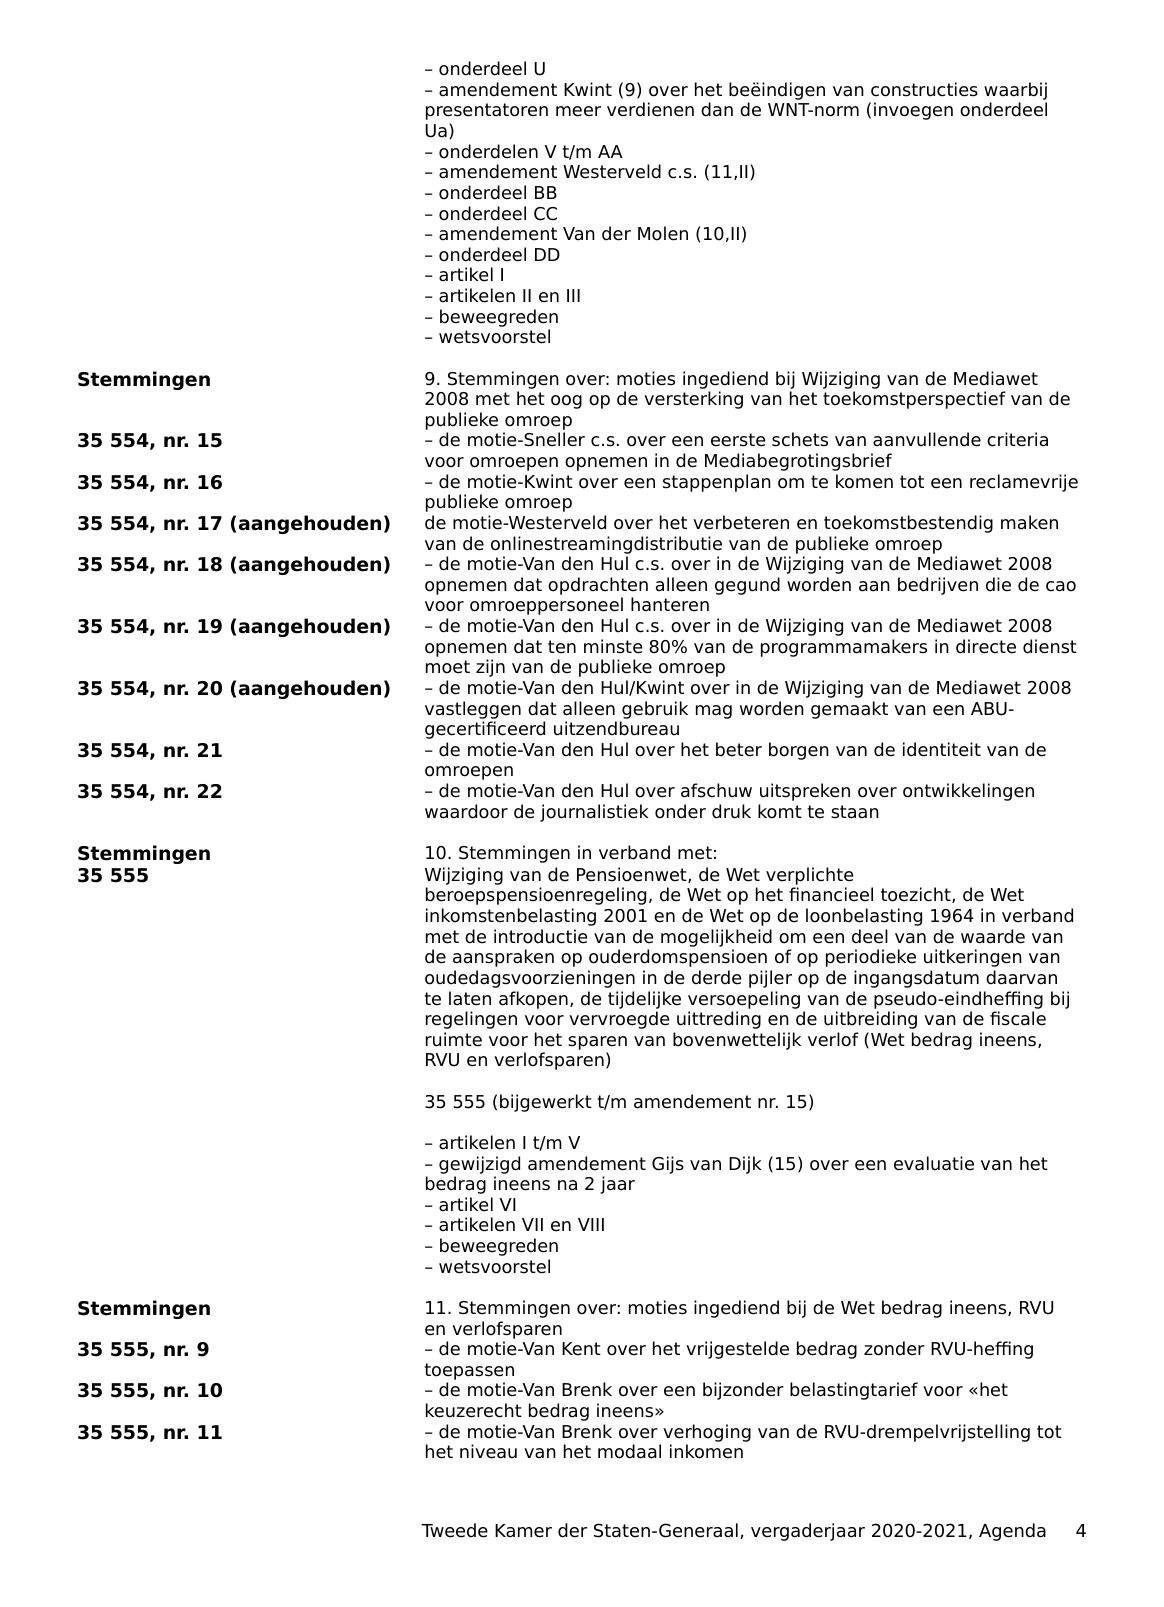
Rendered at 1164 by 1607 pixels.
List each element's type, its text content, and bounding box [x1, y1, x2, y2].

table_cell – wetsvoorstel [418, 327, 1087, 348]
table_cell [77, 822, 401, 843]
table_cell 35 555 (bijgewerkt t/m amendement nr. 15) [418, 1092, 1087, 1112]
table_cell – artikel VI [418, 1195, 1087, 1215]
table_cell [401, 224, 418, 245]
table_cell [401, 1112, 418, 1133]
table_cell – beweegreden [418, 1236, 1087, 1257]
table_cell Stemmingen [77, 369, 401, 430]
table_cell [77, 1195, 401, 1215]
table_cell – onderdeel CC [418, 204, 1087, 224]
table_cell [77, 1236, 401, 1257]
table_cell – de motie-Van Kent over het vrijgestelde bedrag zonder RVU-heffing toepassen [418, 1339, 1087, 1380]
table_cell – de motie-Van Brenk over verhoging van de RVU-drempelvrijstelling tot het niveau van het modaal inkomen [418, 1422, 1087, 1463]
table_cell [401, 369, 418, 430]
table_cell [401, 740, 418, 781]
table_cell 35 554, nr. 15 [77, 430, 401, 472]
table_cell – de motie-Van den Hul over het beter borgen van de identiteit van de omroepen [418, 740, 1087, 781]
table_cell Stemmingen [77, 1298, 401, 1339]
table_cell 35 554, nr. 20 (aangehouden) [77, 678, 401, 740]
table_cell [418, 1112, 1087, 1133]
table_cell [401, 1195, 418, 1215]
table_cell – wetsvoorstel [418, 1257, 1087, 1277]
table_cell [401, 1154, 418, 1195]
table_cell [77, 162, 401, 183]
table_cell [401, 1133, 418, 1153]
table_cell Wijziging van de Pensioenwet, de Wet verplichte beroepspensioenregeling, de Wet op het financieel toezicht, de Wet inkomstenbelasting 2001 en de Wet op de loonbelasting 1964 in verband met de introductie van de mogelijkheid om een deel van de waarde van de aanspraken op ouderdomspensioen of op periodieke uitkeringen van oudedagsvoorzieningen in de derde pijler op de ingangsdatum daarvan te laten afkopen, de tijdelijke versoepeling van de pseudo-eindheffing bij regelingen voor vervroegde uittreding en de uitbreiding van de fiscale ruimte voor het sparen van bovenwettelijk verlof (Wet bedrag ineens, RVU en verlofsparen) [418, 865, 1087, 1071]
table_cell 9. Stemmingen over: moties ingediend bij Wijziging van de Mediawet 2008 met het oog op de versterking van het toekomstperspectief van de publieke omroep [418, 369, 1087, 430]
table_cell 35 555 [77, 865, 401, 1071]
table_cell – gewijzigd amendement Gijs van Dijk (15) over een evaluatie van het bedrag ineens na 2 jaar [418, 1154, 1087, 1195]
table_cell [401, 204, 418, 224]
table_cell [401, 1422, 418, 1463]
table_cell – de motie-Van den Hul/Kwint over in de Wijziging van de Mediawet 2008 vastleggen dat alleen gebruik mag worden gemaakt van een ABU-gecertificeerd uitzendbureau [418, 678, 1087, 740]
table_cell 35 554, nr. 18 (aangehouden) [77, 554, 401, 616]
table_cell [401, 327, 418, 348]
table_cell – de motie-Van den Hul over afschuw uitspreken over ontwikkelingen waardoor de journalistiek onder druk komt te staan [418, 781, 1087, 822]
table_cell [401, 286, 418, 307]
table_cell [401, 265, 418, 286]
table_cell [401, 162, 418, 183]
table_cell [401, 554, 418, 616]
table_cell [401, 843, 418, 865]
table_cell [401, 1092, 418, 1112]
table_cell – onderdelen V t/m AA [418, 142, 1087, 162]
table_cell [401, 1277, 418, 1298]
table_cell [77, 1277, 401, 1298]
table_cell [77, 1092, 401, 1112]
table_cell [77, 224, 401, 245]
table_cell – artikelen I t/m V [418, 1133, 1087, 1153]
table_cell [401, 245, 418, 265]
table_cell [401, 1380, 418, 1422]
table_cell [401, 348, 418, 368]
table_cell – artikelen II en III [418, 286, 1087, 307]
table_cell – beweegreden [418, 307, 1087, 327]
table_cell 35 554, nr. 19 (aangehouden) [77, 616, 401, 678]
table_cell [401, 1215, 418, 1236]
table_cell 35 555, nr. 11 [77, 1422, 401, 1463]
table_cell [77, 265, 401, 286]
table_cell – de motie-Van Brenk over een bijzonder belastingtarief voor «het keuzerecht bedrag ineens» [418, 1380, 1087, 1422]
table_cell [77, 1257, 401, 1277]
table_cell [77, 1154, 401, 1195]
table_cell – de motie-Sneller c.s. over een eerste schets van aanvullende criteria voor omroepen opnemen in de Mediabegrotingsbrief [418, 430, 1087, 472]
table_cell [401, 430, 418, 472]
table_cell [77, 327, 401, 348]
table_cell [401, 1071, 418, 1092]
table_cell – de motie-Van den Hul c.s. over in de Wijziging van de Mediawet 2008 opnemen dat opdrachten alleen gegund worden aan bedrijven die de cao voor omroeppersoneel hanteren [418, 554, 1087, 616]
table_cell 35 554, nr. 16 [77, 472, 401, 513]
table_cell – onderdeel U [418, 59, 1087, 80]
table_cell [77, 204, 401, 224]
table_cell [418, 822, 1087, 843]
table_cell [77, 1071, 401, 1092]
table_cell [77, 1112, 401, 1133]
table_cell [401, 513, 418, 554]
table_cell [77, 348, 401, 368]
table_cell [401, 678, 418, 740]
table_cell [77, 80, 401, 142]
table_cell [401, 1257, 418, 1277]
table_cell [418, 1277, 1087, 1298]
table_cell de motie-Westerveld over het verbeteren en toekomstbestendig maken van de onlinestreamingdistributie van de publieke omroep [418, 513, 1087, 554]
table_cell [77, 307, 401, 327]
table_cell 35 555, nr. 9 [77, 1339, 401, 1380]
table_cell [77, 142, 401, 162]
table_cell 35 554, nr. 21 [77, 740, 401, 781]
table_cell 11. Stemmingen over: moties ingediend bij de Wet bedrag ineens, RVU en verlofsparen [418, 1298, 1087, 1339]
table_cell – onderdeel BB [418, 183, 1087, 203]
table_cell [77, 245, 401, 265]
table_cell [418, 348, 1087, 368]
table_cell 10. Stemmingen in verband met: [418, 843, 1087, 865]
table_cell [401, 59, 418, 80]
table_cell [77, 286, 401, 307]
table_cell – onderdeel DD [418, 245, 1087, 265]
table_cell [401, 616, 418, 678]
table_cell [401, 822, 418, 843]
table_cell [401, 307, 418, 327]
table_cell – amendement Kwint (9) over het beëindigen van constructies waarbij presentatoren meer verdienen dan de WNT-norm (invoegen onderdeel Ua) [418, 80, 1087, 142]
table_cell [418, 1071, 1087, 1092]
table_cell – artikelen VII en VIII [418, 1215, 1087, 1236]
table_cell [401, 472, 418, 513]
table_cell – amendement Van der Molen (10,II) [418, 224, 1087, 245]
table_cell [77, 183, 401, 203]
table_cell [401, 865, 418, 1071]
table_cell – amendement Westerveld c.s. (11,II) [418, 162, 1087, 183]
table_cell 35 554, nr. 17 (aangehouden) [77, 513, 401, 554]
table_cell 35 555, nr. 10 [77, 1380, 401, 1422]
table_cell – de motie-Kwint over een stappenplan om te komen tot een reclamevrije publieke omroep [418, 472, 1087, 513]
table_cell [401, 80, 418, 142]
table_cell 35 554, nr. 22 [77, 781, 401, 822]
table_cell – de motie-Van den Hul c.s. over in de Wijziging van de Mediawet 2008 opnemen dat ten minste 80% van de programmamakers in directe dienst moet zijn van de publieke omroep [418, 616, 1087, 678]
table_cell [401, 1339, 418, 1380]
table_cell [401, 1298, 418, 1339]
table_cell [401, 781, 418, 822]
table_cell Stemmingen [77, 843, 401, 865]
table_cell [77, 1133, 401, 1153]
table_cell [401, 1236, 418, 1257]
table_cell [77, 59, 401, 80]
table_cell – artikel I [418, 265, 1087, 286]
table_cell [401, 142, 418, 162]
table_cell [77, 1215, 401, 1236]
table_cell [401, 183, 418, 203]
